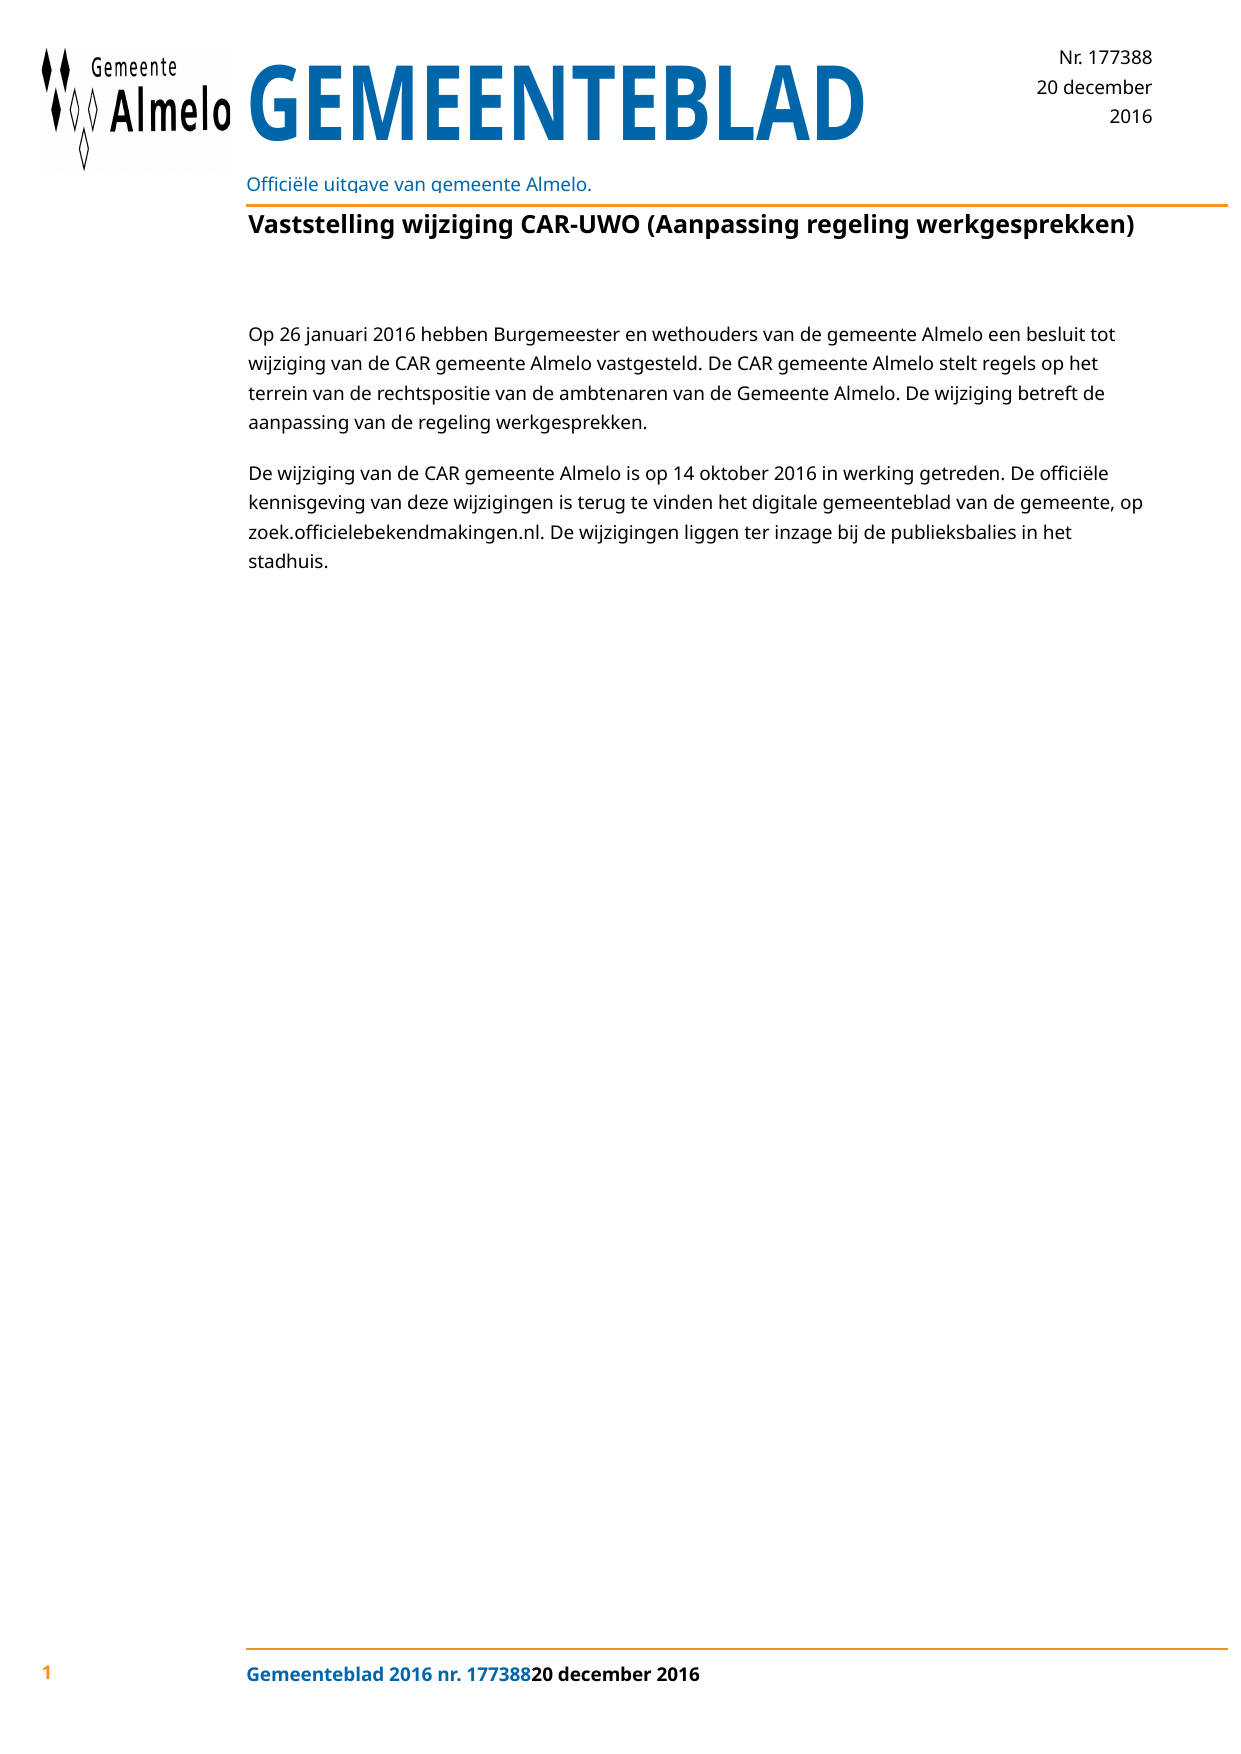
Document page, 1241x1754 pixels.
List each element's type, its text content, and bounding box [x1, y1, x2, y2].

text Vaststelling wijziging CAR-UWO (Aanpassing regeling werkgesprekken) [248, 207, 1152, 241]
text De wijziging van de CAR gemeente Almelo is op 14 oktober 2016 in werking getreden. De officiële kennisgeving van deze wijzigingen is terug te vinden het digitale gemeenteblad van de gemeente, op zoek.officielebekendmakingen.nl. De wijzigingen liggen ter inzage bij de publieksbalies in het stadhuis. [248, 460, 1152, 574]
text Op 26 januari 2016 hebben Burgemeester en wethouders van de gemeente Almelo een besluit tot wijziging van de CAR gemeente Almelo vastgesteld. De CAR gemeente Almelo stelt regels op het terrein van de rechtspositie van de ambtenaren van de Gemeente Almelo. De wijziging betreft de aanpassing van de regeling werkgesprekken. [248, 321, 1152, 435]
picture [41, 47, 231, 172]
